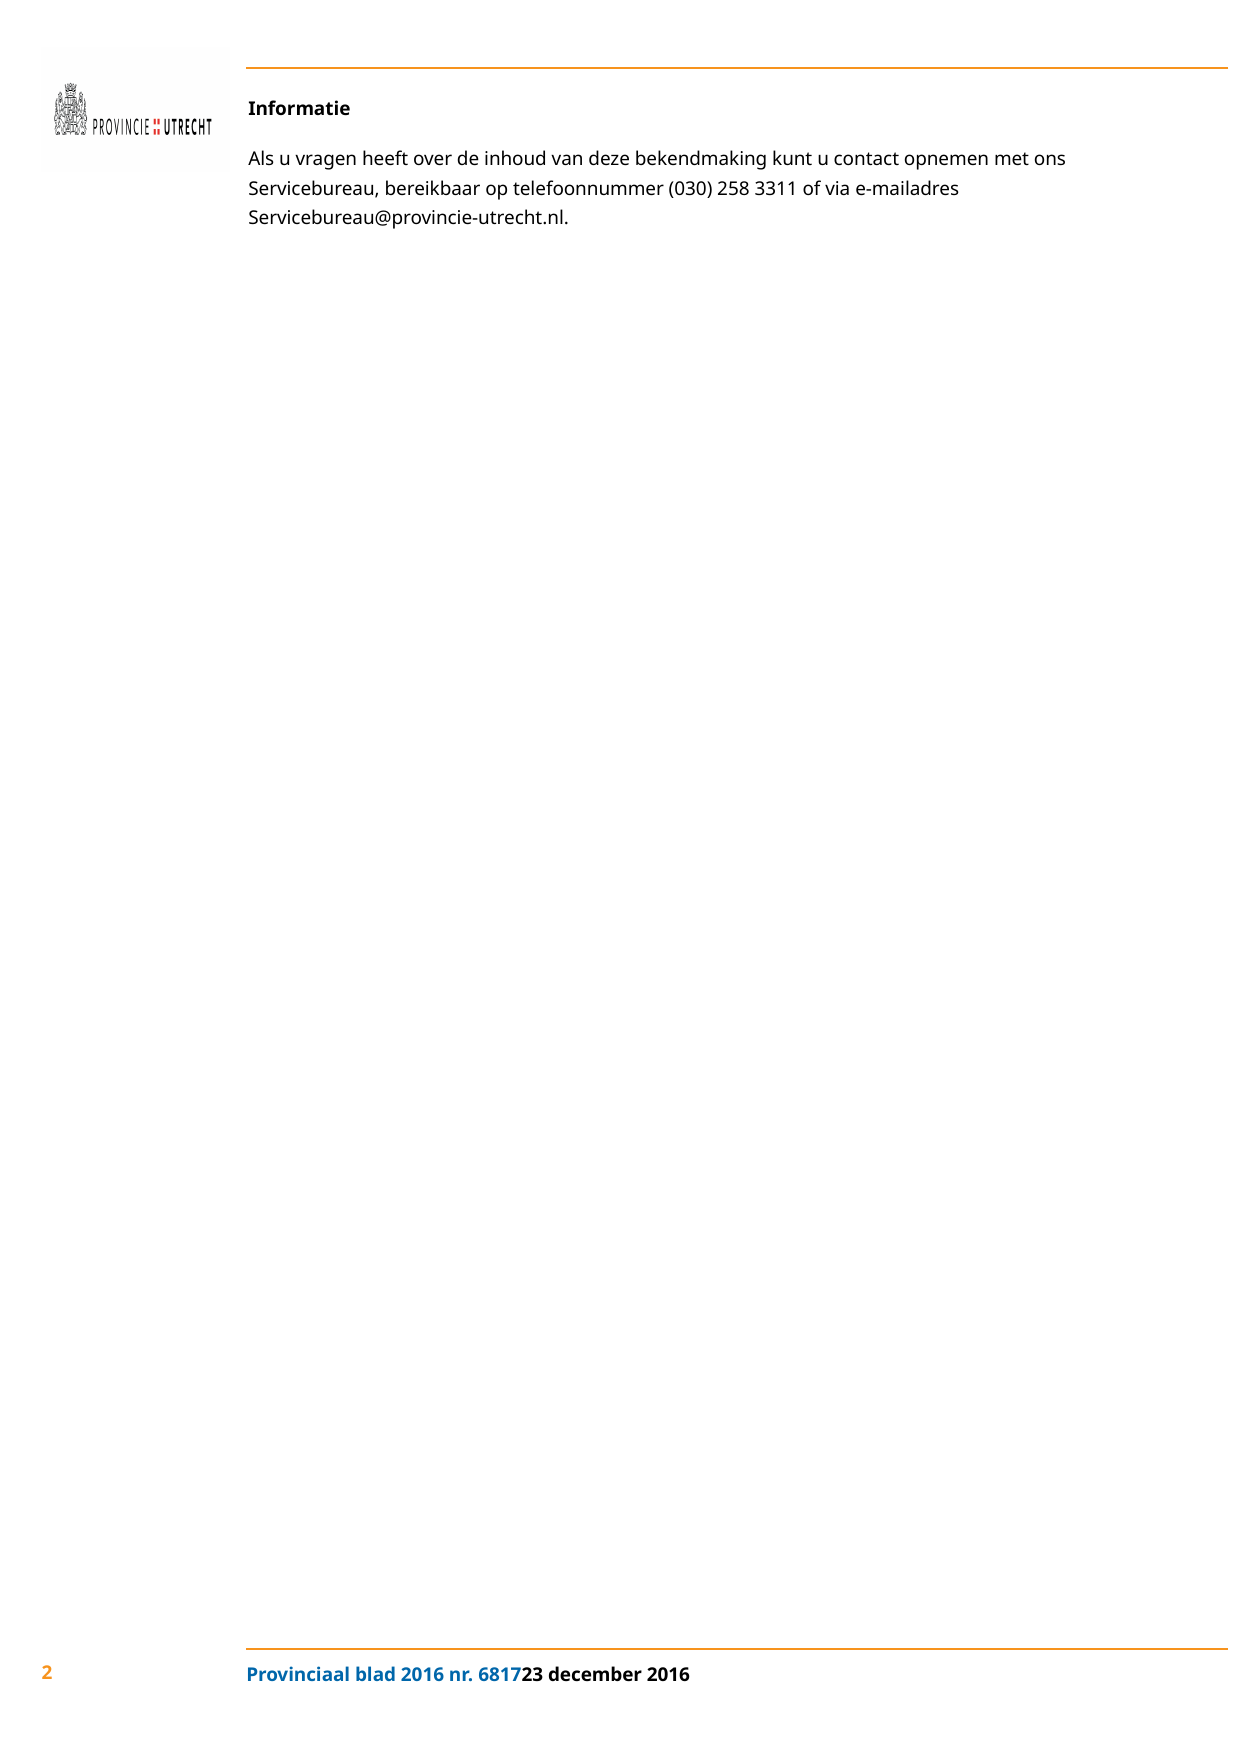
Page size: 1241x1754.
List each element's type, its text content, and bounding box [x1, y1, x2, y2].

text Informatie [248, 95, 1152, 121]
picture [41, 47, 231, 172]
text Als u vragen heeft over de inhoud van deze bekendmaking kunt u contact opnemen met ons Servicebureau, bereikbaar op telefoonnummer (030) 258 3311 of via e-mailadres Servicebureau@provincie-utrecht.nl. [248, 145, 1152, 230]
